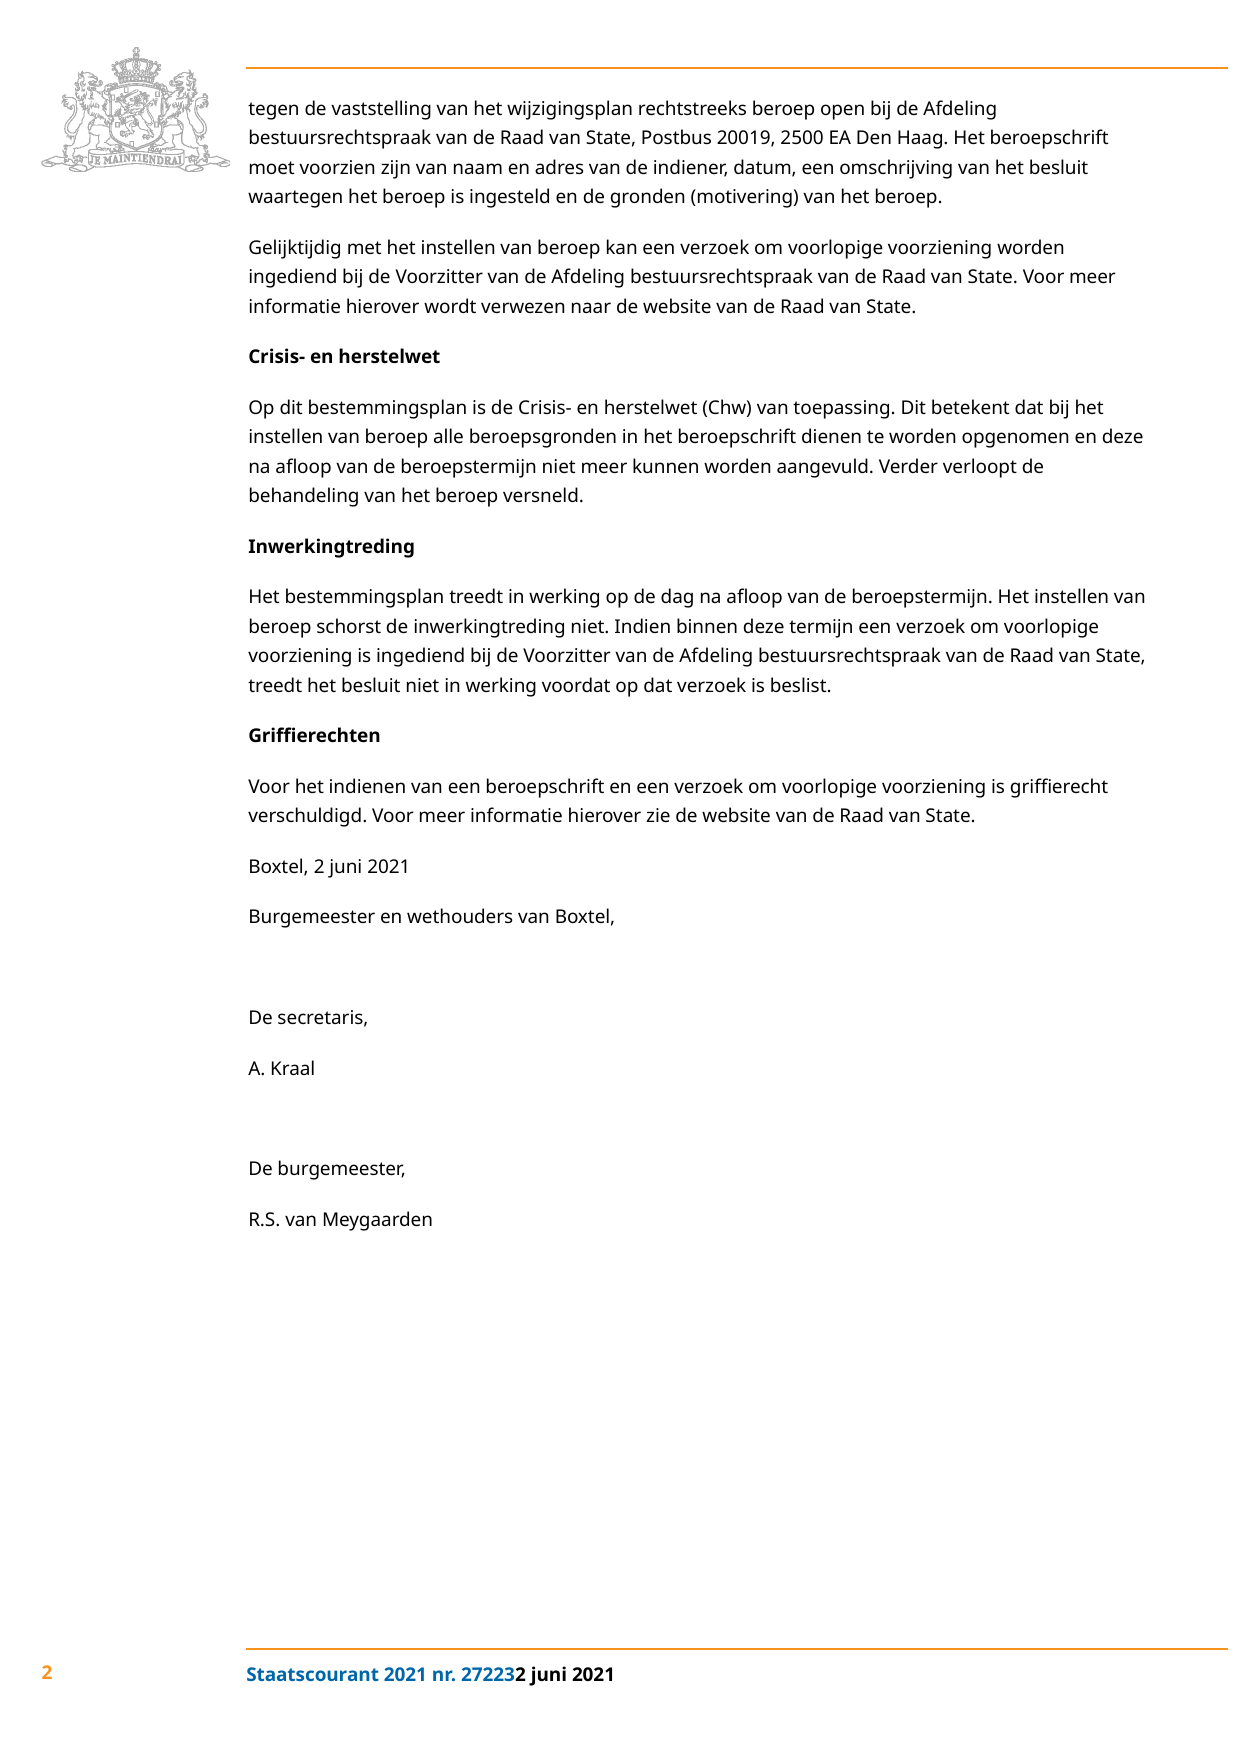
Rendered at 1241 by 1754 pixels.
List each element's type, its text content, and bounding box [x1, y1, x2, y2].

text Het bestemmingsplan treedt in werking op de dag na afloop van de beroepstermijn. Het instellen van beroep schorst de inwerkingtreding niet. Indien binnen deze termijn een verzoek om voorlopige voorziening is ingediend bij de Voorzitter van de Afdeling bestuursrechtspraak van de Raad van State, treedt het besluit niet in werking voordat op dat verzoek is beslist. [248, 583, 1152, 698]
text R.S. van Meygaarden [248, 1206, 1152, 1232]
text Inwerkingtreding [248, 533, 1152, 559]
text De secretaris, [248, 1004, 1152, 1030]
text Boxtel, 2 juni 2021 [248, 853, 1152, 879]
text Crisis- en herstelwet [248, 343, 1152, 369]
text A. Kraal [248, 1055, 1152, 1081]
text De burgemeester, [248, 1156, 1152, 1181]
text Gelijktijdig met het instellen van beroep kan een verzoek om voorlopige voorziening worden ingediend bij de Voorzitter van de Afdeling bestuursrechtspraak van de Raad van State. Voor meer informatie hierover wordt verwezen naar de website van de Raad van State. [248, 234, 1152, 319]
text Op dit bestemmingsplan is de Crisis- en herstelwet (Chw) van toepassing. Dit betekent dat bij het instellen van beroep alle beroepsgronden in het beroepschrift dienen te worden opgenomen en deze na afloop van de beroepstermijn niet meer kunnen worden aangevuld. Verder verloopt de behandeling van het beroep versneld. [248, 394, 1152, 508]
text Burgemeester en wethouders van Boxtel, [248, 903, 1152, 929]
text tegen de vaststelling van het wijzigingsplan rechtstreeks beroep open bij de Afdeling bestuursrechtspraak van de Raad van State, Postbus 20019, 2500 EA Den Haag. Het beroepschrift moet voorzien zijn van naam en adres van de indiener, datum, een omschrijving van het besluit waartegen het beroep is ingesteld en de gronden (motivering) van het beroep. [248, 95, 1152, 209]
picture [41, 47, 231, 172]
text Griffierechten [248, 723, 1152, 748]
text Voor het indienen van een beroepschrift en een verzoek om voorlopige voorziening is griffierecht verschuldigd. Voor meer informatie hierover zie de website van de Raad van State. [248, 773, 1152, 828]
